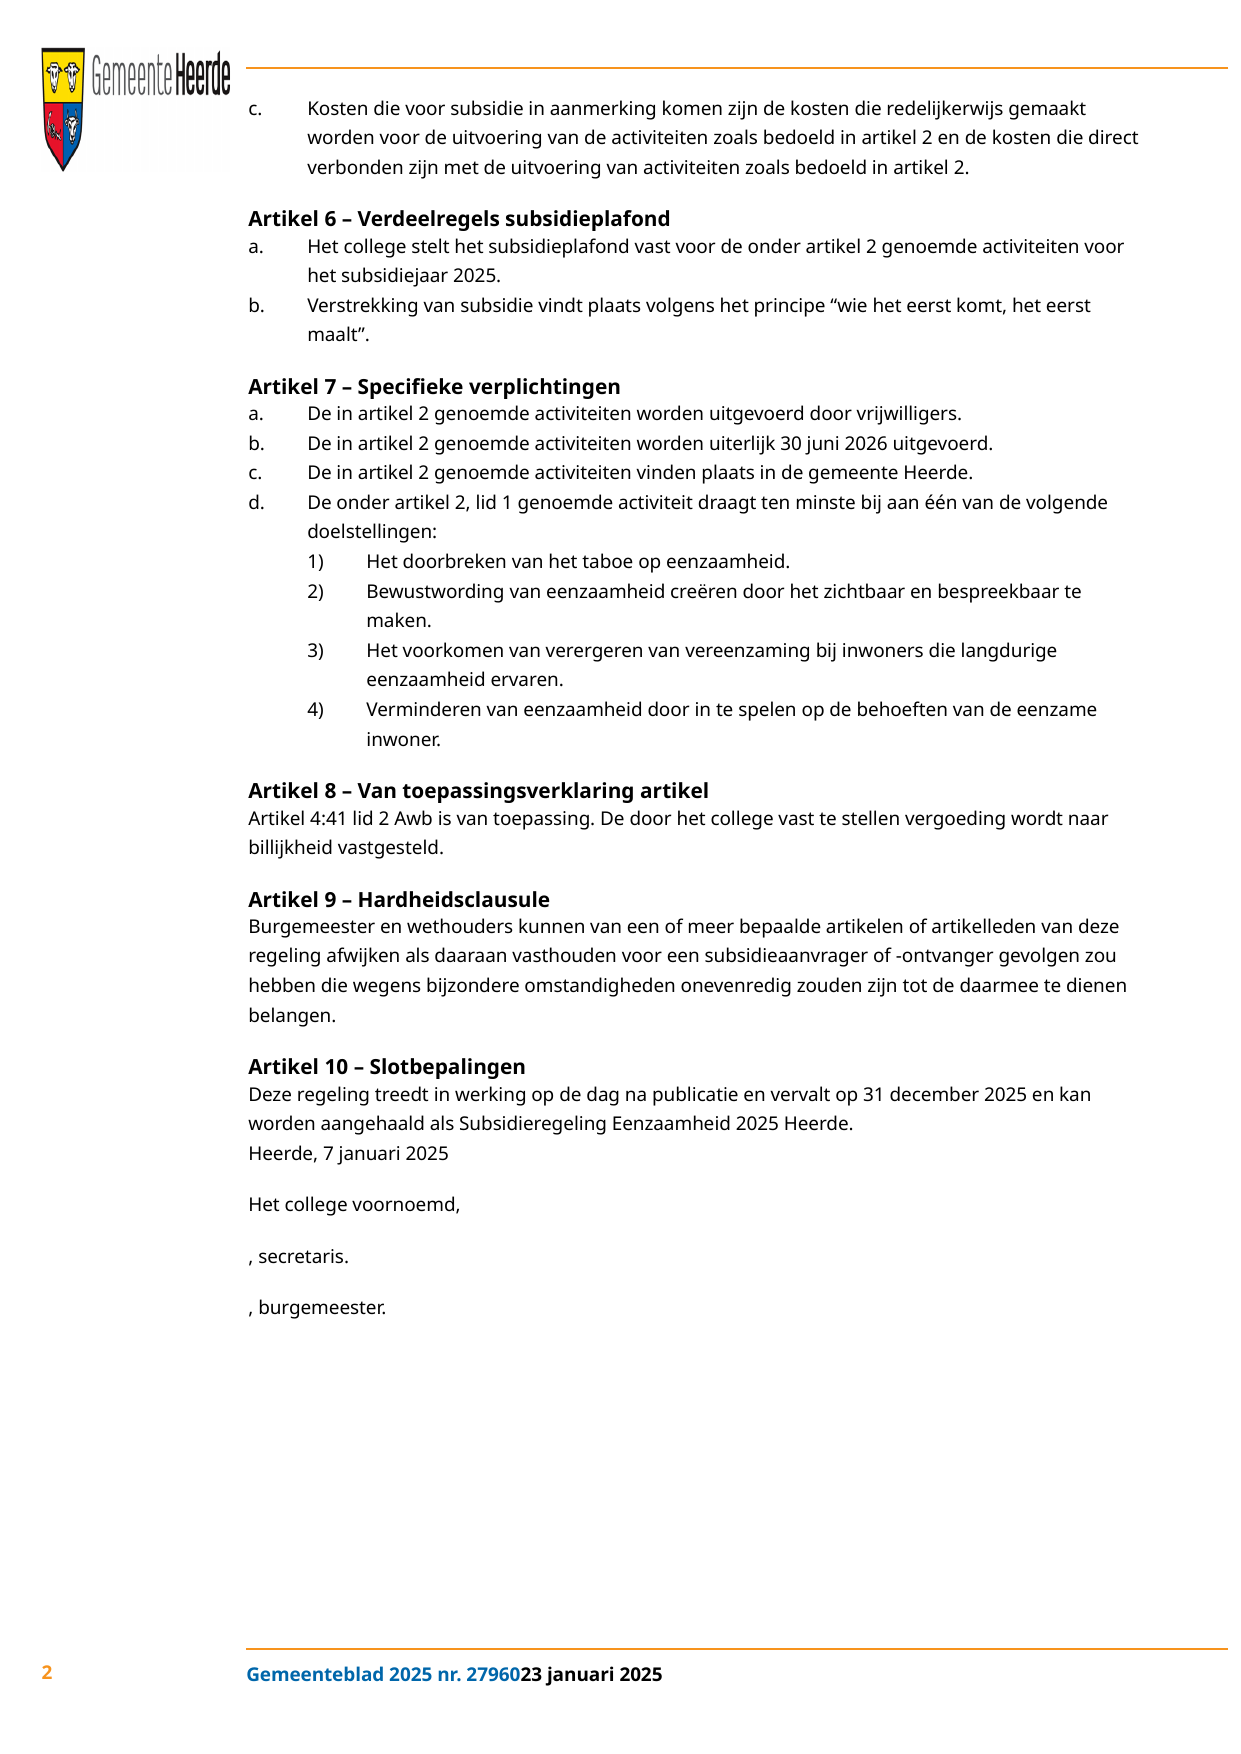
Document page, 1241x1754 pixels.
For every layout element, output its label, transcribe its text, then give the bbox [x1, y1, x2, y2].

text Deze regeling treedt in werking op de dag na publicatie en vervalt op 31 december 2025 en kan worden aangehaald als Subsidieregeling Eenzaamheid 2025 Heerde. [248, 1081, 1152, 1136]
list Verminderen van eenzaamheid door in te spelen op de behoeften van de eenzame inwoner. [307, 696, 1152, 752]
text , secretaris. [248, 1243, 1152, 1268]
list De in artikel 2 genoemde activiteiten vinden plaats in de gemeente Heerde. [248, 459, 1152, 485]
picture [41, 47, 231, 172]
text Artikel 10 – Slotbepalingen [248, 1052, 1152, 1081]
list Het college stelt het subsidieplafond vast voor de onder artikel 2 genoemde activiteiten voor het subsidiejaar 2025. [248, 233, 1152, 288]
list Het voorkomen van verergeren van vereenzaming bij inwoners die langdurige eenzaamheid ervaren. [307, 637, 1152, 692]
list De onder artikel 2, lid 1 genoemde activiteit draagt ten minste bij aan één van de volgende doelstellingen: [248, 489, 1152, 544]
text Artikel 8 – Van toepassingsverklaring artikel [248, 776, 1152, 805]
text Heerde, 7 januari 2025 [248, 1140, 1152, 1166]
list Verstrekking van subsidie vindt plaats volgens het principe “wie het eerst komt, het eerst maalt”. [248, 292, 1152, 347]
text , burgemeester. [248, 1294, 1152, 1320]
list Kosten die voor subsidie in aanmerking komen zijn de kosten die redelijkerwijs gemaakt worden voor de uitvoering van de activiteiten zoals bedoeld in artikel 2 en de kosten die direct verbonden zijn met de uitvoering van activiteiten zoals bedoeld in artikel 2. [248, 95, 1152, 180]
text Artikel 6 – Verdeelregels subsidieplafond [248, 204, 1152, 233]
text Het college voornoemd, [248, 1191, 1152, 1217]
list De in artikel 2 genoemde activiteiten worden uitgevoerd door vrijwilligers. [248, 400, 1152, 426]
text Artikel 4:41 lid 2 Awb is van toepassing. De door het college vast te stellen vergoeding wordt naar billijkheid vastgesteld. [248, 805, 1152, 860]
text Burgemeester en wethouders kunnen van een of meer bepaalde artikelen of artikelleden van deze regeling afwijken als daaraan vasthouden voor een subsidieaanvrager of -ontvanger gevolgen zou hebben die wegens bijzondere omstandigheden onevenredig zouden zijn tot de daarmee te dienen belangen. [248, 913, 1152, 1028]
text Artikel 9 – Hardheidsclausule [248, 885, 1152, 913]
text Artikel 7 – Specifieke verplichtingen [248, 372, 1152, 400]
list De in artikel 2 genoemde activiteiten worden uiterlijk 30 juni 2026 uitgevoerd. [248, 430, 1152, 456]
list Het doorbreken van het taboe op eenzaamheid. [307, 548, 1152, 574]
list Bewustwording van eenzaamheid creëren door het zichtbaar en bespreekbaar te maken. [307, 578, 1152, 633]
